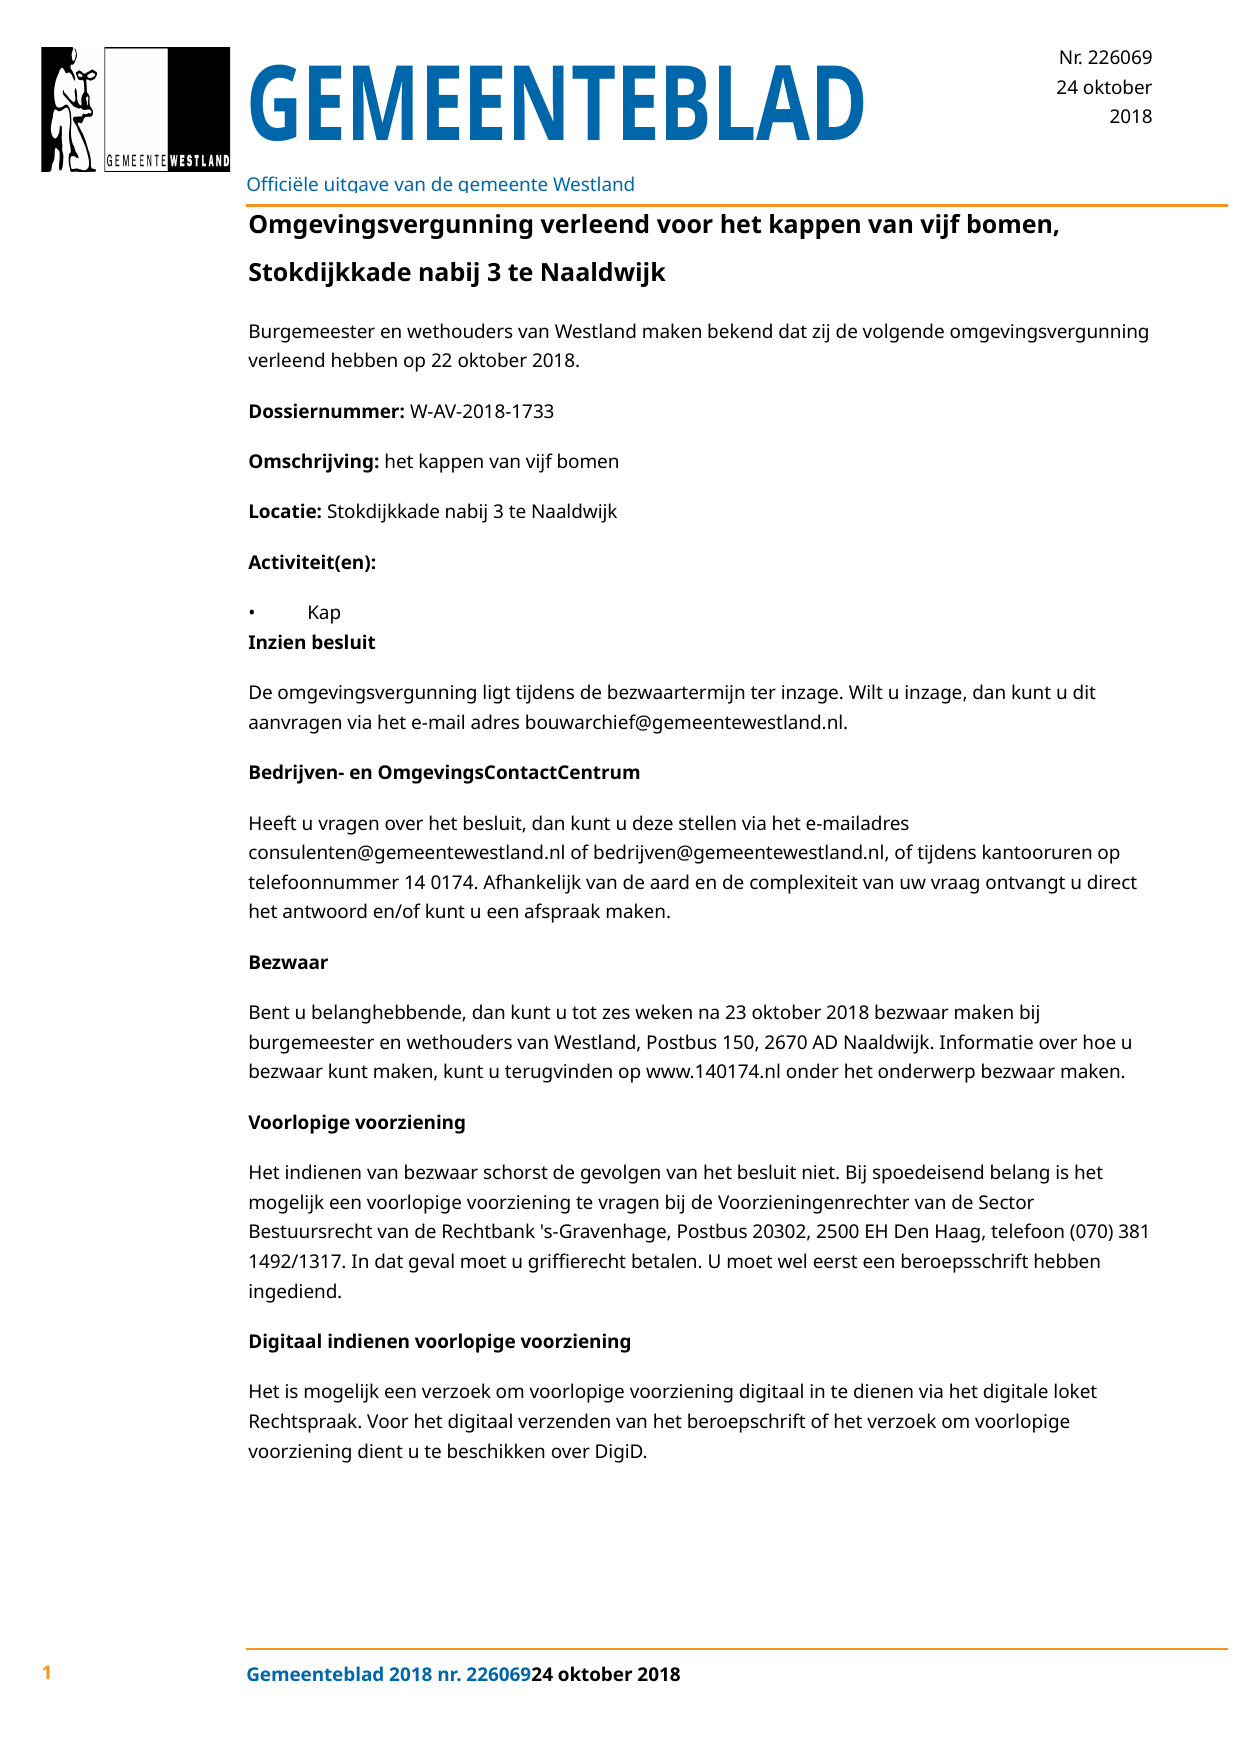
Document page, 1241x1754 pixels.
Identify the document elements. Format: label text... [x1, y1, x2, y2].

text Dossiernummer: W-AV-2018-1733 [248, 398, 1152, 424]
text Heeft u vragen over het besluit, dan kunt u deze stellen via het e-mailadres consulenten@gemeentewestland.nl of bedrijven@gemeentewestland.nl, of tijdens kantooruren op telefoonnummer 14 0174. Afhankelijk van de aard en de complexiteit van uw vraag ontvangt u direct het antwoord en/of kunt u een afspraak maken. [248, 810, 1152, 924]
text Bent u belanghebbende, dan kunt u tot zes weken na 23 oktober 2018 bezwaar maken bij burgemeester en wethouders van Westland, Postbus 150, 2670 AD Naaldwijk. Informatie over hoe u bezwaar kunt maken, kunt u terugvinden op www.140174.nl onder het onderwerp bezwaar maken. [248, 999, 1152, 1084]
list Kap [248, 599, 1152, 625]
text Het indienen van bezwaar schorst de gevolgen van het besluit niet. Bij spoedeisend belang is het mogelijk een voorlopige voorziening te vragen bij de Voorzieningenrechter van de Sector Bestuursrecht van de Rechtbank 's-Gravenhage, Postbus 20302, 2500 EH Den Haag, telefoon (070) 381 1492/1317. In dat geval moet u griffierecht betalen. U moet wel eerst een beroepsschrift hebben ingediend. [248, 1159, 1152, 1304]
text Bedrijven- en OmgevingsContactCentrum [248, 759, 1152, 785]
text Locatie: Stokdijkkade nabij 3 te Naaldwijk [248, 499, 1152, 524]
text Digitaal indienen voorlopige voorziening [248, 1328, 1152, 1354]
text Omgevingsvergunning verleend voor het kappen van vijf bomen, Stokdijkkade nabij 3 te Naaldwijk [248, 207, 1152, 288]
text Bezwaar [248, 949, 1152, 975]
picture [41, 47, 231, 172]
text Het is mogelijk een verzoek om voorlopige voorziening digitaal in te dienen via het digitale loket Rechtspraak. Voor het digitaal verzenden van het beroepschrift of het verzoek om voorlopige voorziening dient u te beschikken over DigiD. [248, 1379, 1152, 1464]
text Voorlopige voorziening [248, 1109, 1152, 1135]
text Omschrijving: het kappen van vijf bomen [248, 448, 1152, 474]
text De omgevingsvergunning ligt tijdens de bezwaartermijn ter inzage. Wilt u inzage, dan kunt u dit aanvragen via het e-mail adres bouwarchief@gemeentewestland.nl. [248, 679, 1152, 735]
text Inzien besluit [248, 629, 1152, 655]
text Burgemeester en wethouders van Westland maken bekend dat zij de volgende omgevingsvergunning verleend hebben op 22 oktober 2018. [248, 318, 1152, 373]
text Activiteit(en): [248, 549, 1152, 575]
